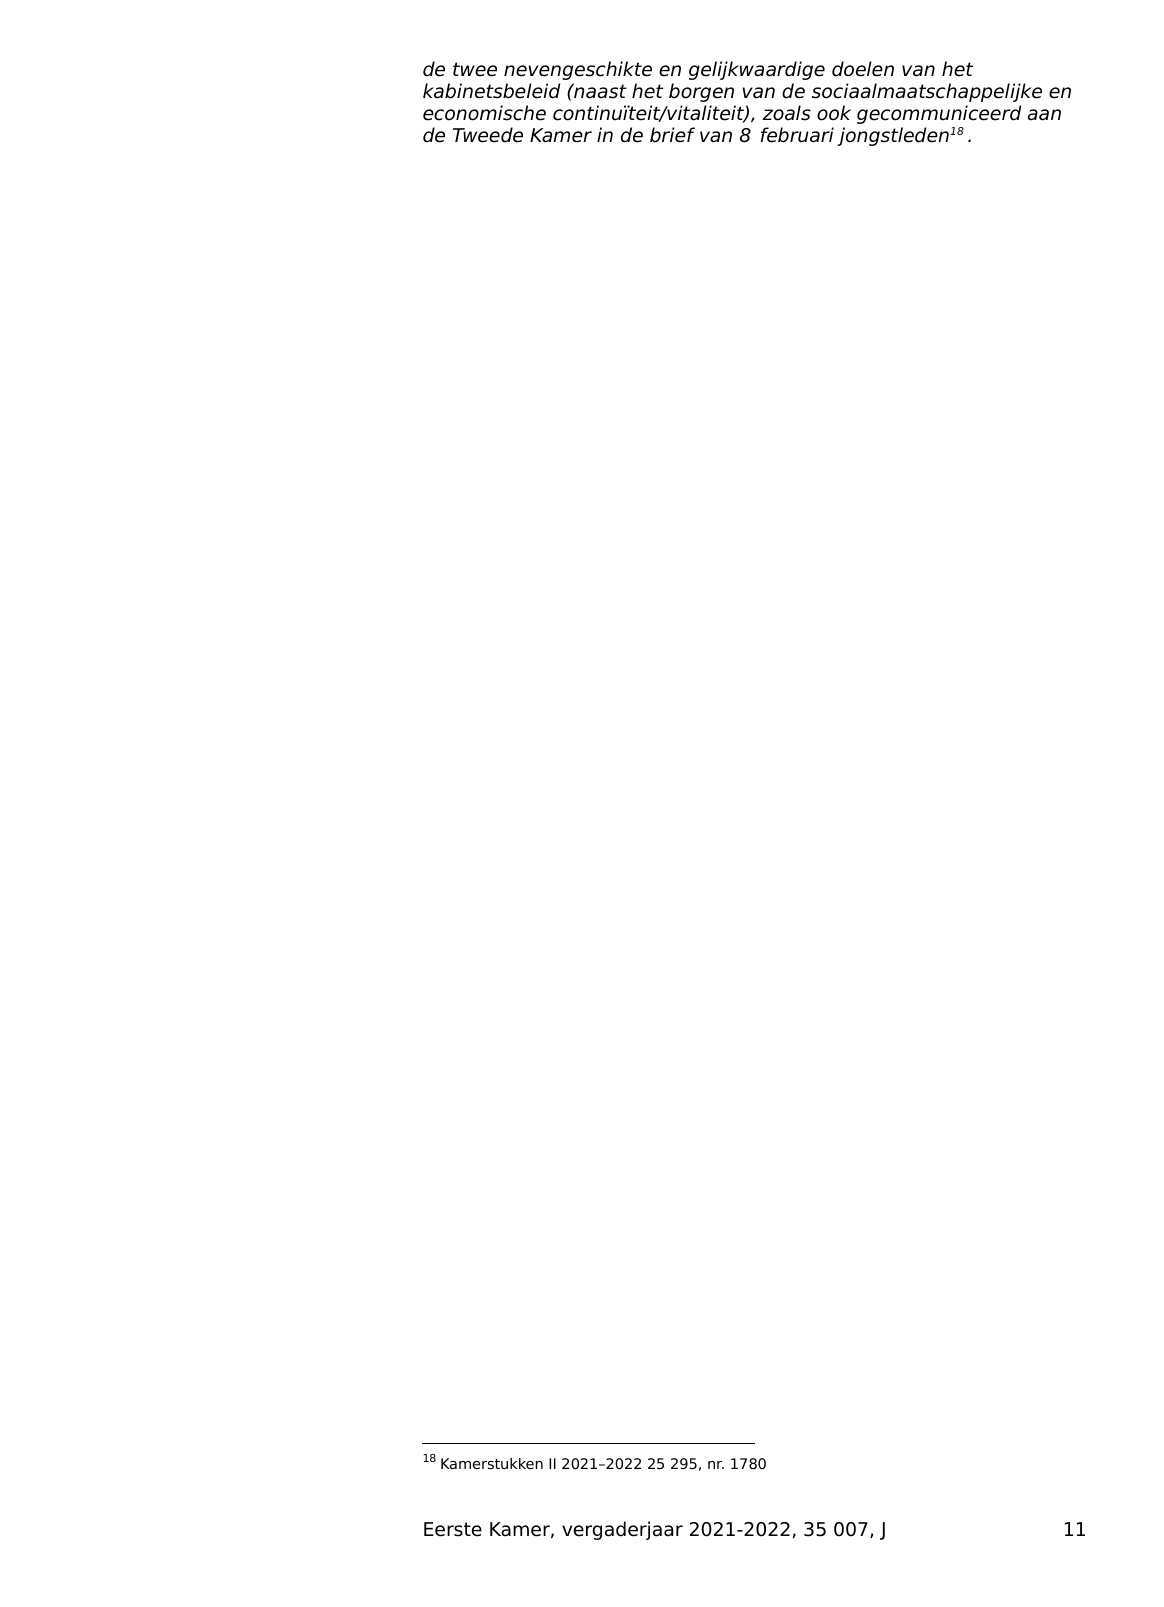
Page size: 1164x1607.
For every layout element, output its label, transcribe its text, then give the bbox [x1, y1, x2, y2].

text Kamerstukken II 2021–2022 25 295, nr. 1780 [422, 1452, 1087, 1474]
text de twee nevengeschikte en gelijkwaardige doelen van het kabinetsbeleid (naast het borgen van de sociaalmaatschappelijke en economische continuïteit/vitaliteit), zoals ook gecommuniceerd aan de Tweede Kamer in de brief van 8 februari jongstleden. [422, 59, 1087, 147]
